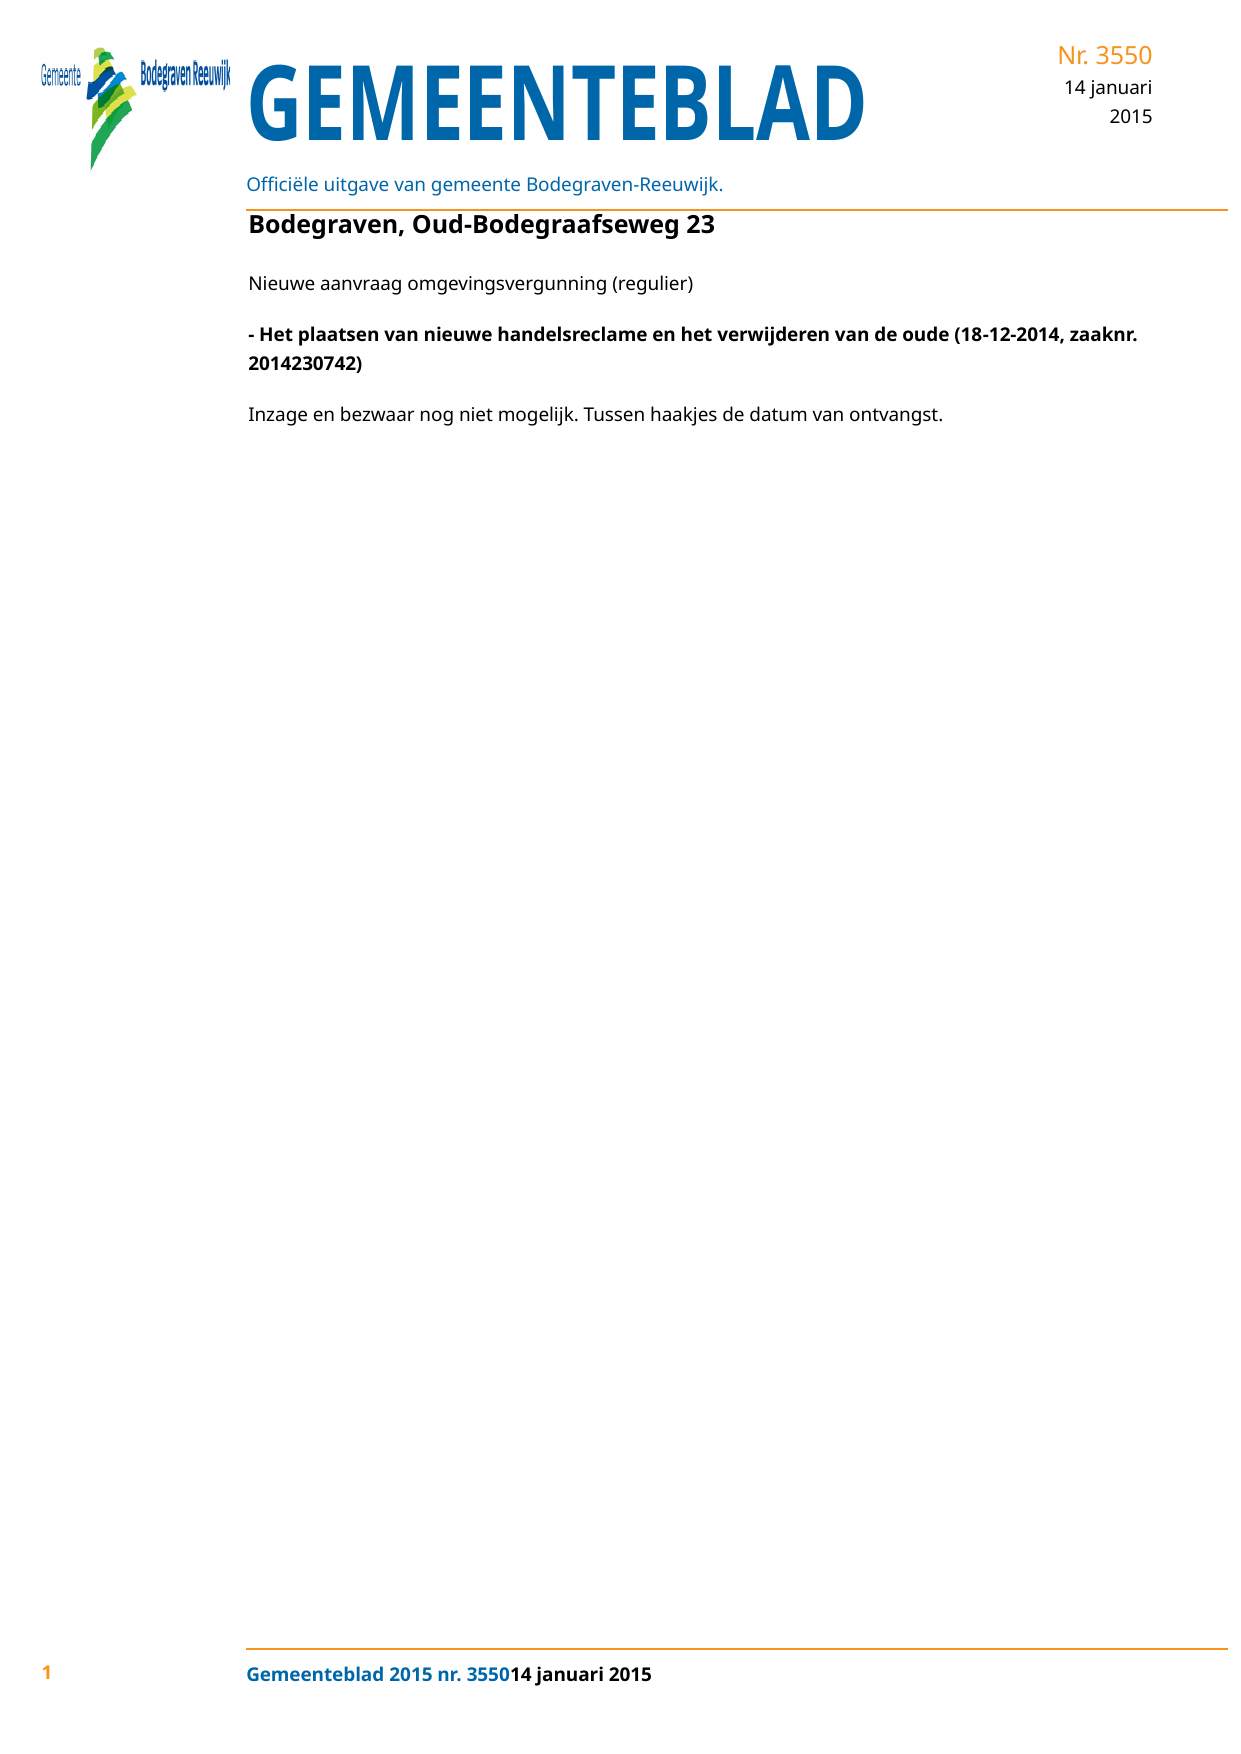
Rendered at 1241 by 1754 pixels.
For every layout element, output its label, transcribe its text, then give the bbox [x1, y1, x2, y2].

text - Het plaatsen van nieuwe handelsreclame en het verwijderen van de oude (18‑12‑2014, zaaknr. 2014230742) [248, 321, 1152, 376]
text Inzage en bezwaar nog niet mogelijk. Tussen haakjes de datum van ontvangst. [248, 401, 1152, 426]
picture [41, 47, 231, 172]
text Bodegraven, Oud‑Bodegraafseweg 23 [248, 211, 1152, 241]
text Nieuwe aanvraag omgevingsvergunning (regulier) [248, 270, 1152, 296]
